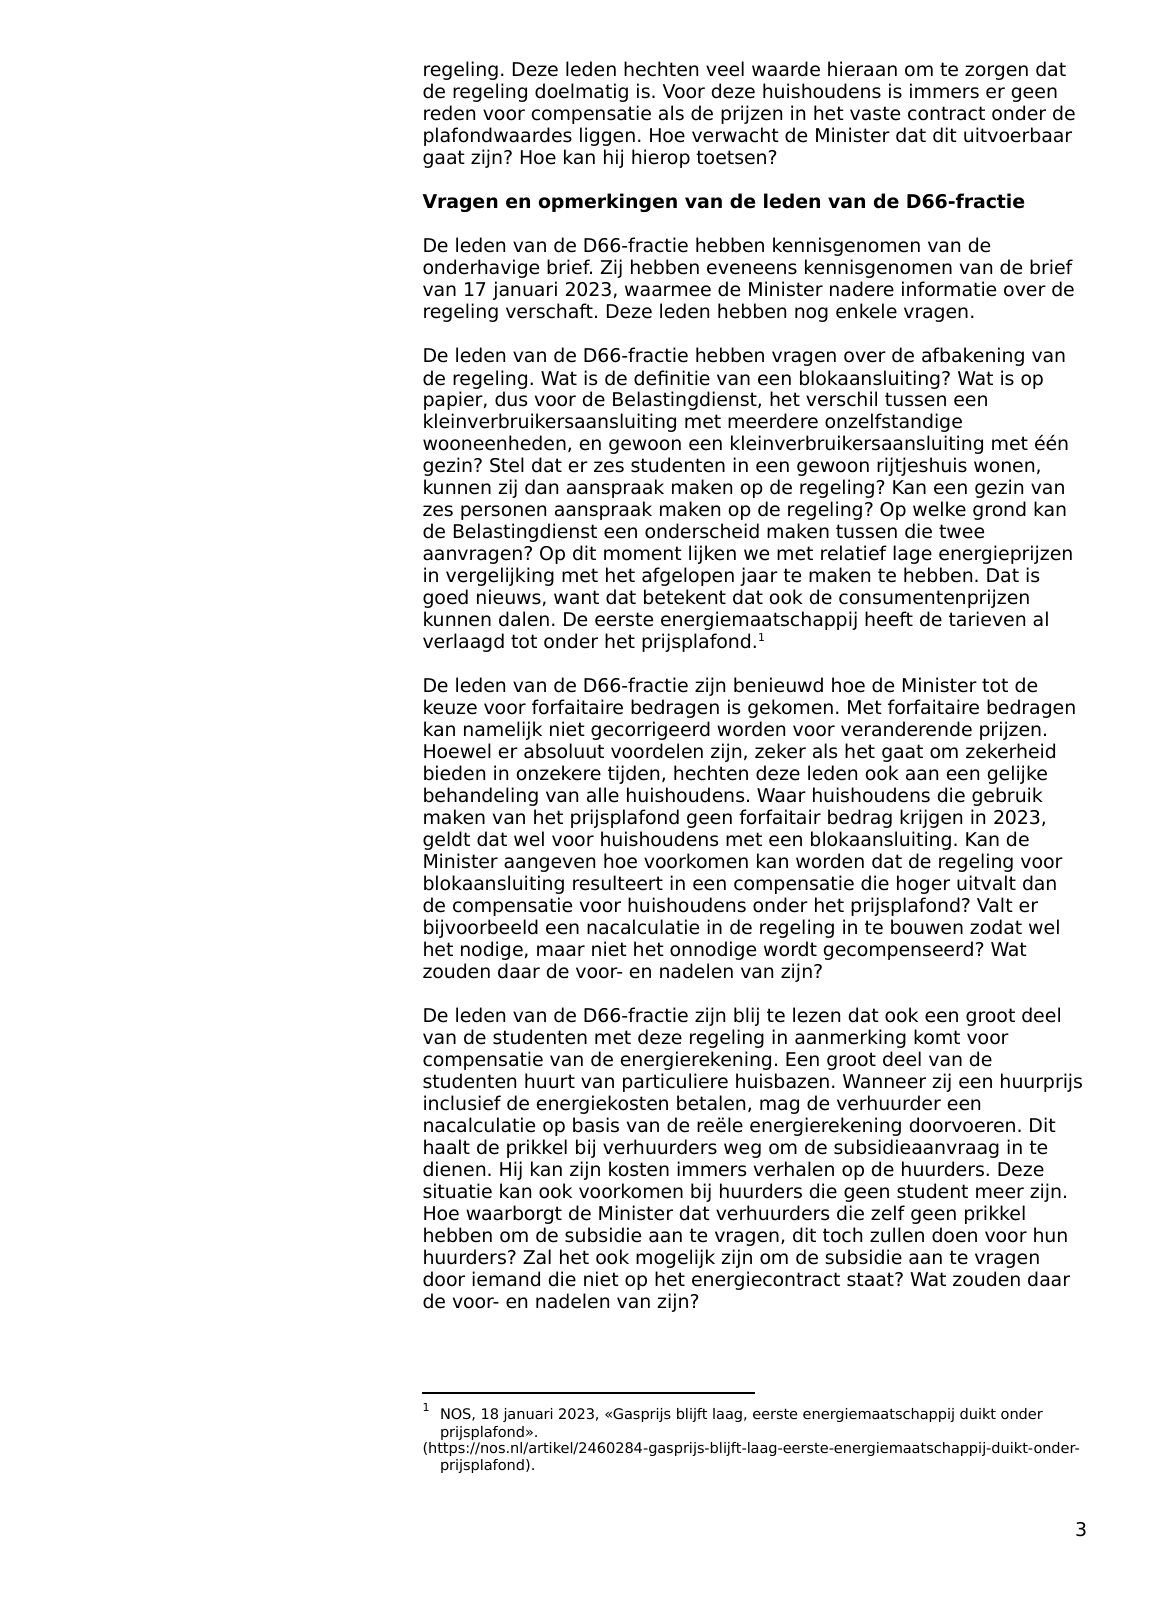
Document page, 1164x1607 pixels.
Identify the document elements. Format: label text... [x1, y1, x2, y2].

text De leden van de D66-fractie zijn blij te lezen dat ook een groot deel van de studenten met deze regeling in aanmerking komt voor compensatie van de energierekening. Een groot deel van de studenten huurt van particuliere huisbazen. Wanneer zij een huurprijs inclusief de energiekosten betalen, mag de verhuurder een nacalculatie op basis van de reële energierekening doorvoeren. Dit haalt de prikkel bij verhuurders weg om de subsidieaanvraag in te dienen. Hij kan zijn kosten immers verhalen op de huurders. Deze situatie kan ook voorkomen bij huurders die geen student meer zijn. Hoe waarborgt de Minister dat verhuurders die zelf geen prikkel hebben om de subsidie aan te vragen, dit toch zullen doen voor hun huurders? Zal het ook mogelijk zijn om de subsidie aan te vragen door iemand die niet op het energiecontract staat? Wat zouden daar de voor- en nadelen van zijn? [422, 1005, 1087, 1313]
text De leden van de D66-fractie hebben kennisgenomen van de onderhavige brief. Zij hebben eveneens kennisgenomen van de brief van 17 januari 2023, waarmee de Minister nadere informatie over de regeling verschaft. Deze leden hebben nog enkele vragen. [422, 235, 1087, 323]
text (https://nos.nl/artikel/2460284-gasprijs-blijft-laag-eerste-energiemaatschappij-duikt-onder-prijsplafond). [422, 1441, 1087, 1474]
text NOS, 18 januari 2023, «Gasprijs blijft laag, eerste energiemaatschappij duikt onder prijsplafond». [422, 1402, 1087, 1441]
subtitle Vragen en opmerkingen van de leden van de D66-fractie [422, 191, 1087, 213]
text regeling. Deze leden hechten veel waarde hieraan om te zorgen dat de regeling doelmatig is. Voor deze huishoudens is immers er geen reden voor compensatie als de prijzen in het vaste contract onder de plafondwaardes liggen. Hoe verwacht de Minister dat dit uitvoerbaar gaat zijn? Hoe kan hij hierop toetsen? [422, 59, 1087, 169]
text De leden van de D66-fractie zijn benieuwd hoe de Minister tot de keuze voor forfaitaire bedragen is gekomen. Met forfaitaire bedragen kan namelijk niet gecorrigeerd worden voor veranderende prijzen. Hoewel er absoluut voordelen zijn, zeker als het gaat om zekerheid bieden in onzekere tijden, hechten deze leden ook aan een gelijke behandeling van alle huishoudens. Waar huishoudens die gebruik maken van het prijsplafond geen forfaitair bedrag krijgen in 2023, geldt dat wel voor huishoudens met een blokaansluiting. Kan de Minister aangeven hoe voorkomen kan worden dat de regeling voor blokaansluiting resulteert in een compensatie die hoger uitvalt dan de compensatie voor huishoudens onder het prijsplafond? Valt er bijvoorbeeld een nacalculatie in de regeling in te bouwen zodat wel het nodige, maar niet het onnodige wordt gecompenseerd? Wat zouden daar de voor- en nadelen van zijn? [422, 675, 1087, 983]
text De leden van de D66-fractie hebben vragen over de afbakening van de regeling. Wat is de definitie van een blokaansluiting? Wat is op papier, dus voor de Belastingdienst, het verschil tussen een kleinverbruikersaansluiting met meerdere onzelfstandige wooneenheden, en gewoon een kleinverbruikersaansluiting met één gezin? Stel dat er zes studenten in een gewoon rijtjeshuis wonen, kunnen zij dan aanspraak maken op de regeling? Kan een gezin van zes personen aanspraak maken op de regeling? Op welke grond kan de Belastingdienst een onderscheid maken tussen die twee aanvragen? Op dit moment lijken we met relatief lage energieprijzen in vergelijking met het afgelopen jaar te maken te hebben. Dat is goed nieuws, want dat betekent dat ook de consumentenprijzen kunnen dalen. De eerste energiemaatschappij heeft de tarieven al verlaagd tot onder het prijsplafond. [422, 345, 1087, 653]
